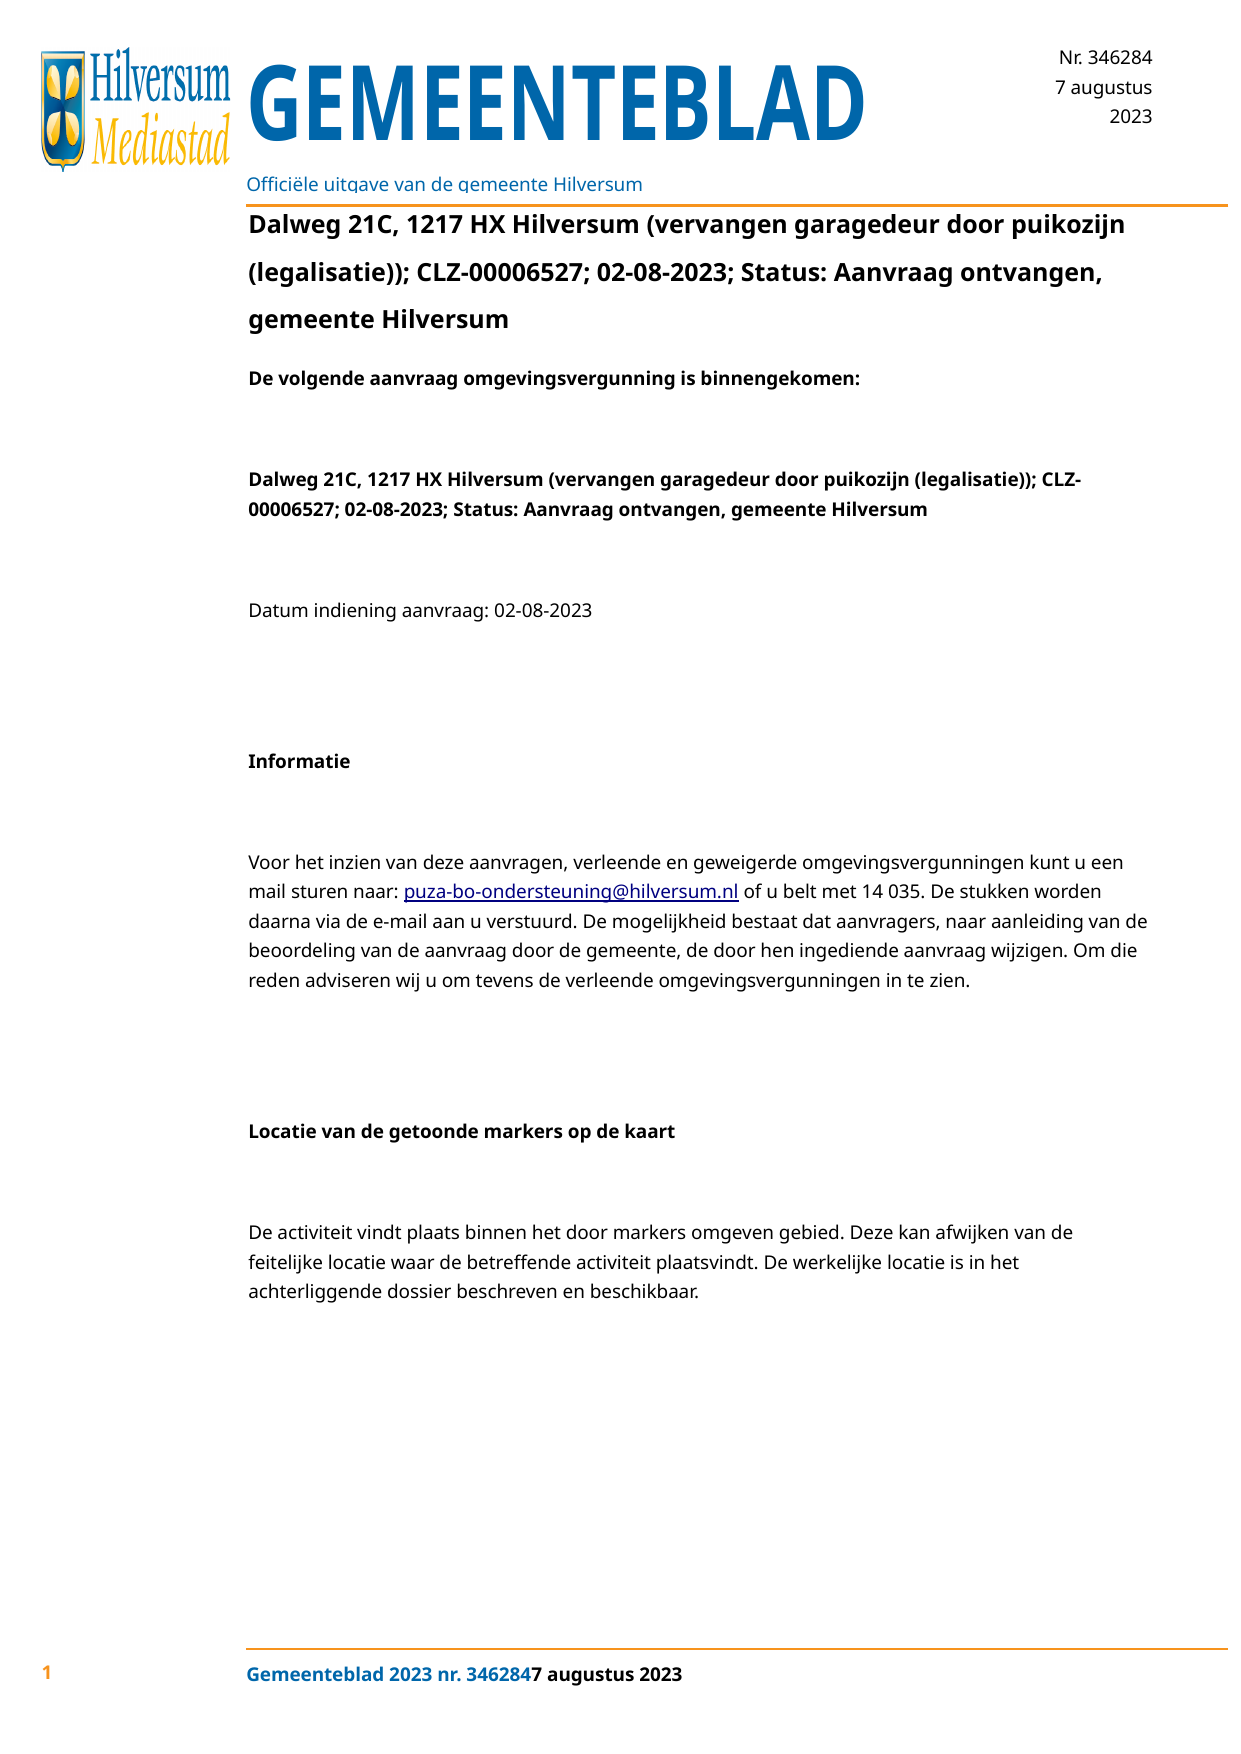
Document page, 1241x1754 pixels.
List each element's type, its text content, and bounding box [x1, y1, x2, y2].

text Dalweg 21C, 1217 HX Hilversum (vervangen garagedeur door puikozijn (legalisatie)); CLZ-00006527; 02-08-2023; Status: Aanvraag ontvangen, gemeente Hilversum [248, 207, 1152, 336]
text De activiteit vindt plaats binnen het door markers omgeven gebied. Deze kan afwijken van de feitelijke locatie waar de betreffende activiteit plaatsvindt. De werkelijke locatie is in het achterliggende dossier beschreven en beschikbaar. [248, 1219, 1152, 1304]
text Datum indiening aanvraag: 02-08-2023 [248, 597, 1152, 622]
text Informatie [248, 748, 1152, 774]
text De volgende aanvraag omgevingsvergunning is binnengekomen: [248, 366, 1152, 391]
picture [41, 47, 231, 172]
text Dalweg 21C, 1217 HX Hilversum (vervangen garagedeur door puikozijn (legalisatie)); CLZ-00006527; 02-08-2023; Status: Aanvraag ontvangen, gemeente Hilversum [248, 466, 1152, 522]
text Voor het inzien van deze aanvragen, verleende en geweigerde omgevingsvergunningen kunt u een mail sturen naar: puza-bo-ondersteuning@hilversum.nl of u belt met 14 035. De stukken worden daarna via de e-mail aan u verstuurd. De mogelijkheid bestaat dat aanvragers, naar aanleiding van de beoordeling van de aanvraag door de gemeente, de door hen ingediende aanvraag wijzigen. Om die reden adviseren wij u om tevens de verleende omgevingsvergunningen in te zien. [248, 849, 1152, 993]
text Locatie van de getoonde markers op de kaart [248, 1118, 1152, 1144]
